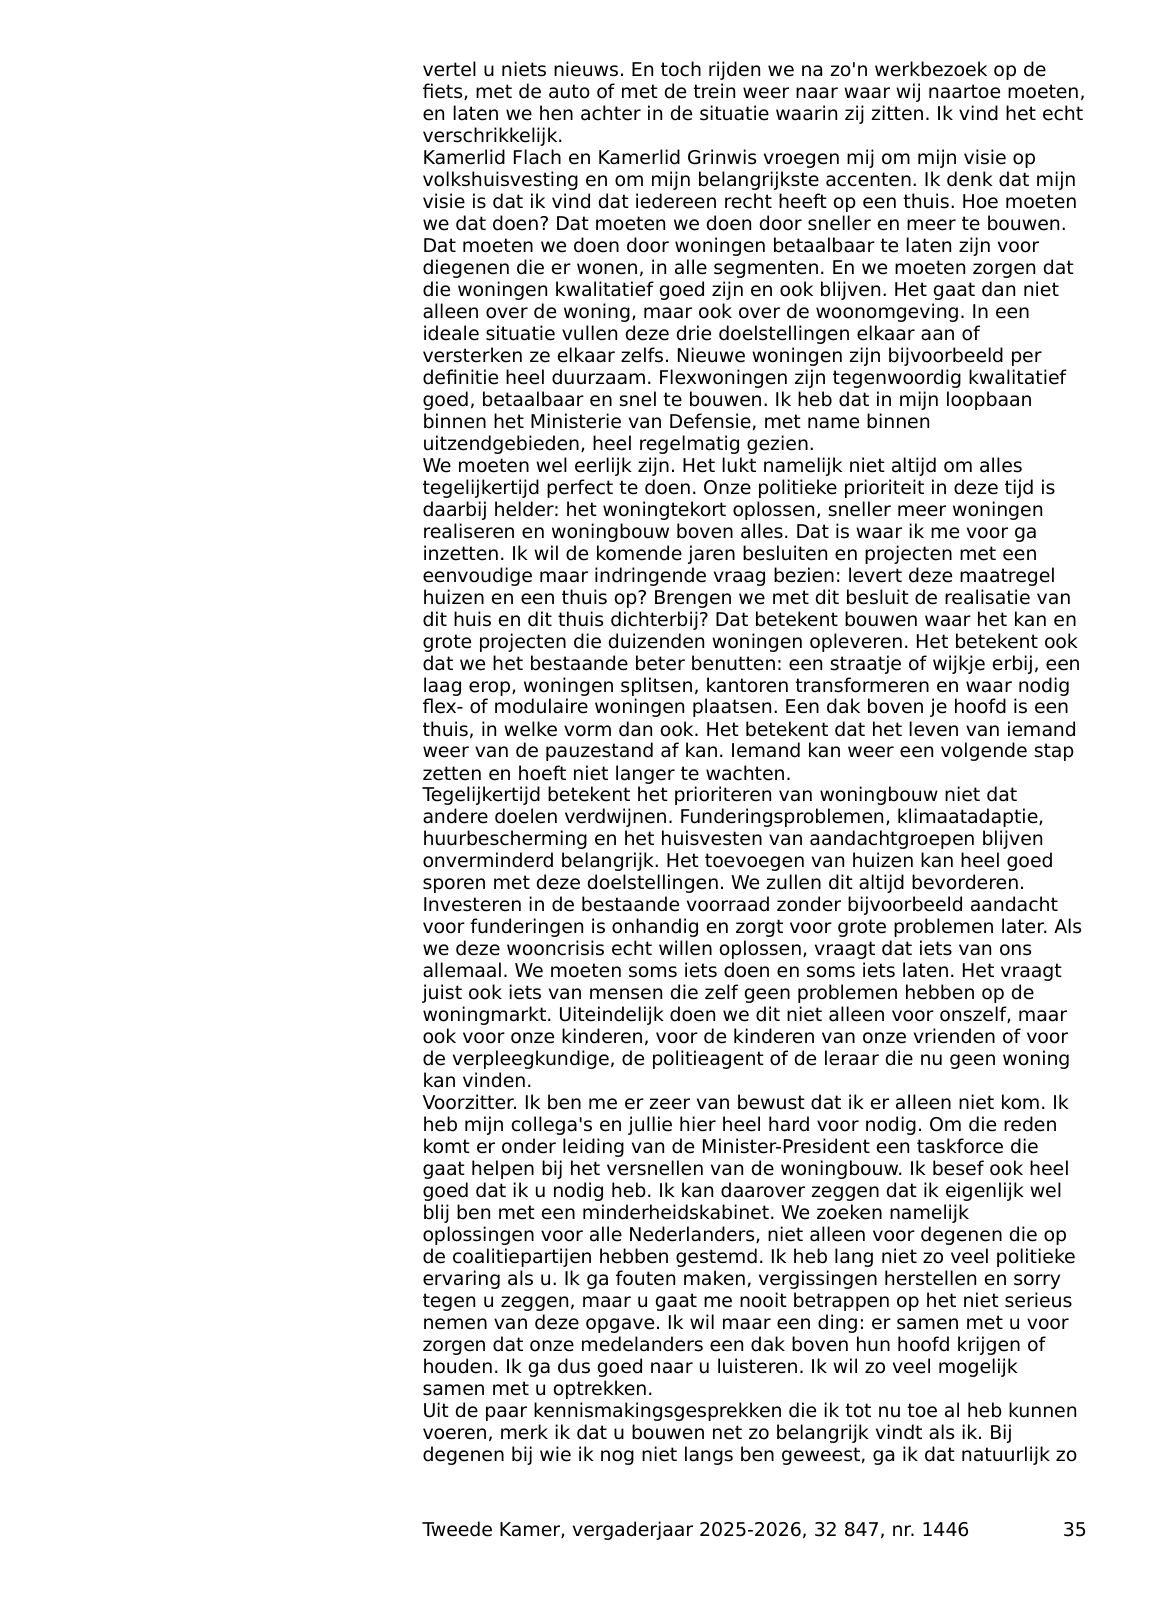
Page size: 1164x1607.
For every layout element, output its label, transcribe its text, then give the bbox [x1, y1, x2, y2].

text Kamerlid Flach en Kamerlid Grinwis vroegen mij om mijn visie op volkshuisvesting en om mijn belangrijkste accenten. Ik denk dat mijn visie is dat ik vind dat iedereen recht heeft op een thuis. Hoe moeten we dat doen? Dat moeten we doen door sneller en meer te bouwen. Dat moeten we doen door woningen betaalbaar te laten zijn voor diegenen die er wonen, in alle segmenten. En we moeten zorgen dat die woningen kwalitatief goed zijn en ook blijven. Het gaat dan niet alleen over de woning, maar ook over de woonomgeving. In een ideale situatie vullen deze drie doelstellingen elkaar aan of versterken ze elkaar zelfs. Nieuwe woningen zijn bijvoorbeeld per definitie heel duurzaam. Flexwoningen zijn tegenwoordig kwalitatief goed, betaalbaar en snel te bouwen. Ik heb dat in mijn loopbaan binnen het Ministerie van Defensie, met name binnen uitzendgebieden, heel regelmatig gezien. [422, 147, 1087, 455]
text Tegelijkertijd betekent het prioriteren van woningbouw niet dat andere doelen verdwijnen. Funderingsproblemen, klimaatadaptie, huurbescherming en het huisvesten van aandachtgroepen blijven onverminderd belangrijk. Het toevoegen van huizen kan heel goed sporen met deze doelstellingen. We zullen dit altijd bevorderen. Investeren in de bestaande voorraad zonder bijvoorbeeld aandacht voor funderingen is onhandig en zorgt voor grote problemen later. Als we deze wooncrisis echt willen oplossen, vraagt dat iets van ons allemaal. We moeten soms iets doen en soms iets laten. Het vraagt juist ook iets van mensen die zelf geen problemen hebben op de woningmarkt. Uiteindelijk doen we dit niet alleen voor onszelf, maar ook voor onze kinderen, voor de kinderen van onze vrienden of voor de verpleegkundige, de politieagent of de leraar die nu geen woning kan vinden. [422, 784, 1087, 1092]
text Voorzitter. Ik ben me er zeer van bewust dat ik er alleen niet kom. Ik heb mijn collega's en jullie hier heel hard voor nodig. Om die reden komt er onder leiding van de Minister-President een taskforce die gaat helpen bij het versnellen van de woningbouw. Ik besef ook heel goed dat ik u nodig heb. Ik kan daarover zeggen dat ik eigenlijk wel blij ben met een minderheidskabinet. We zoeken namelijk oplossingen voor alle Nederlanders, niet alleen voor degenen die op de coalitiepartijen hebben gestemd. Ik heb lang niet zo veel politieke ervaring als u. Ik ga fouten maken, vergissingen herstellen en sorry tegen u zeggen, maar u gaat me nooit betrappen op het niet serieus nemen van deze opgave. Ik wil maar een ding: er samen met u voor zorgen dat onze medelanders een dak boven hun hoofd krijgen of houden. Ik ga dus goed naar u luisteren. Ik wil zo veel mogelijk samen met u optrekken. [422, 1092, 1087, 1400]
text vertel u niets nieuws. En toch rijden we na zo'n werkbezoek op de fiets, met de auto of met de trein weer naar waar wij naartoe moeten, en laten we hen achter in de situatie waarin zij zitten. Ik vind het echt verschrikkelijk. [422, 59, 1087, 147]
text We moeten wel eerlijk zijn. Het lukt namelijk niet altijd om alles tegelijkertijd perfect te doen. Onze politieke prioriteit in deze tijd is daarbij helder: het woningtekort oplossen, sneller meer woningen realiseren en woningbouw boven alles. Dat is waar ik me voor ga inzetten. Ik wil de komende jaren besluiten en projecten met een eenvoudige maar indringende vraag bezien: levert deze maatregel huizen en een thuis op? Brengen we met dit besluit de realisatie van dit huis en dit thuis dichterbij? Dat betekent bouwen waar het kan en grote projecten die duizenden woningen opleveren. Het betekent ook dat we het bestaande beter benutten: een straatje of wijkje erbij, een laag erop, woningen splitsen, kantoren transformeren en waar nodig flex- of modulaire woningen plaatsen. Een dak boven je hoofd is een thuis, in welke vorm dan ook. Het betekent dat het leven van iemand weer van de pauzestand af kan. Iemand kan weer een volgende stap zetten en hoeft niet langer te wachten. [422, 455, 1087, 784]
text Uit de paar kennismakingsgesprekken die ik tot nu toe al heb kunnen voeren, merk ik dat u bouwen net zo belangrijk vindt als ik. Bij degenen bij wie ik nog niet langs ben geweest, ga ik dat natuurlijk zo [422, 1400, 1087, 1466]
